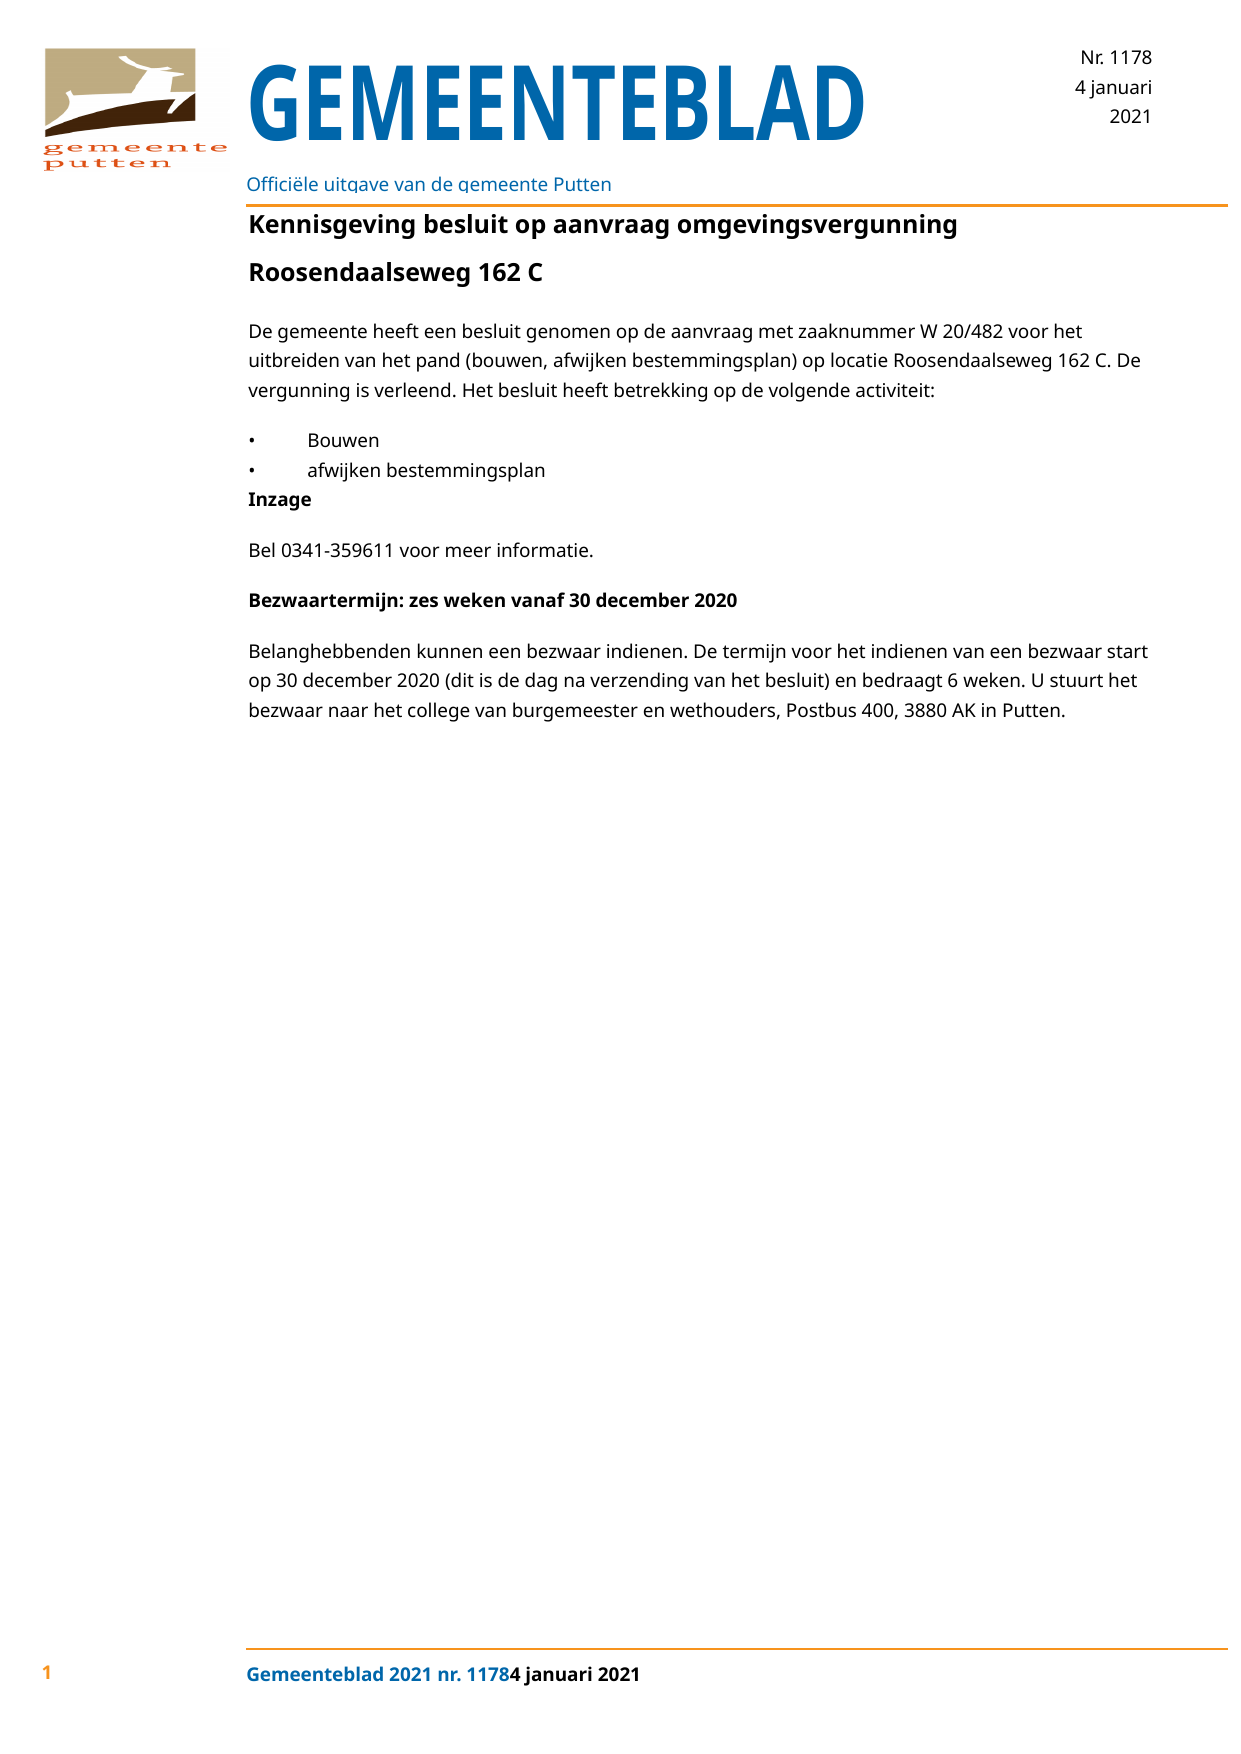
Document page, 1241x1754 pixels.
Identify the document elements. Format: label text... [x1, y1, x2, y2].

text Bezwaartermijn: zes weken vanaf 30 december 2020 [248, 587, 1152, 613]
text Bel 0341-359611 voor meer informatie. [248, 537, 1152, 563]
text Kennisgeving besluit op aanvraag omgevingsvergunning Roosendaalseweg 162 C [248, 207, 1152, 288]
list Bouwen [248, 427, 1152, 453]
text Inzage [248, 487, 1152, 512]
text De gemeente heeft een besluit genomen op de aanvraag met zaaknummer W 20/482 voor het uitbreiden van het pand (bouwen, afwijken bestemmingsplan) op locatie Roosendaalseweg 162 C. De vergunning is verleend. Het besluit heeft betrekking op de volgende activiteit: [248, 318, 1152, 403]
picture [41, 47, 231, 172]
text Belanghebbenden kunnen een bezwaar indienen. De termijn voor het indienen van een bezwaar start op 30 december 2020 (dit is de dag na verzending van het besluit) en bedraagt 6 weken. U stuurt het bezwaar naar het college van burgemeester en wethouders, Postbus 400, 3880 AK in Putten. [248, 638, 1152, 723]
list afwijken bestemmingsplan [248, 457, 1152, 483]
